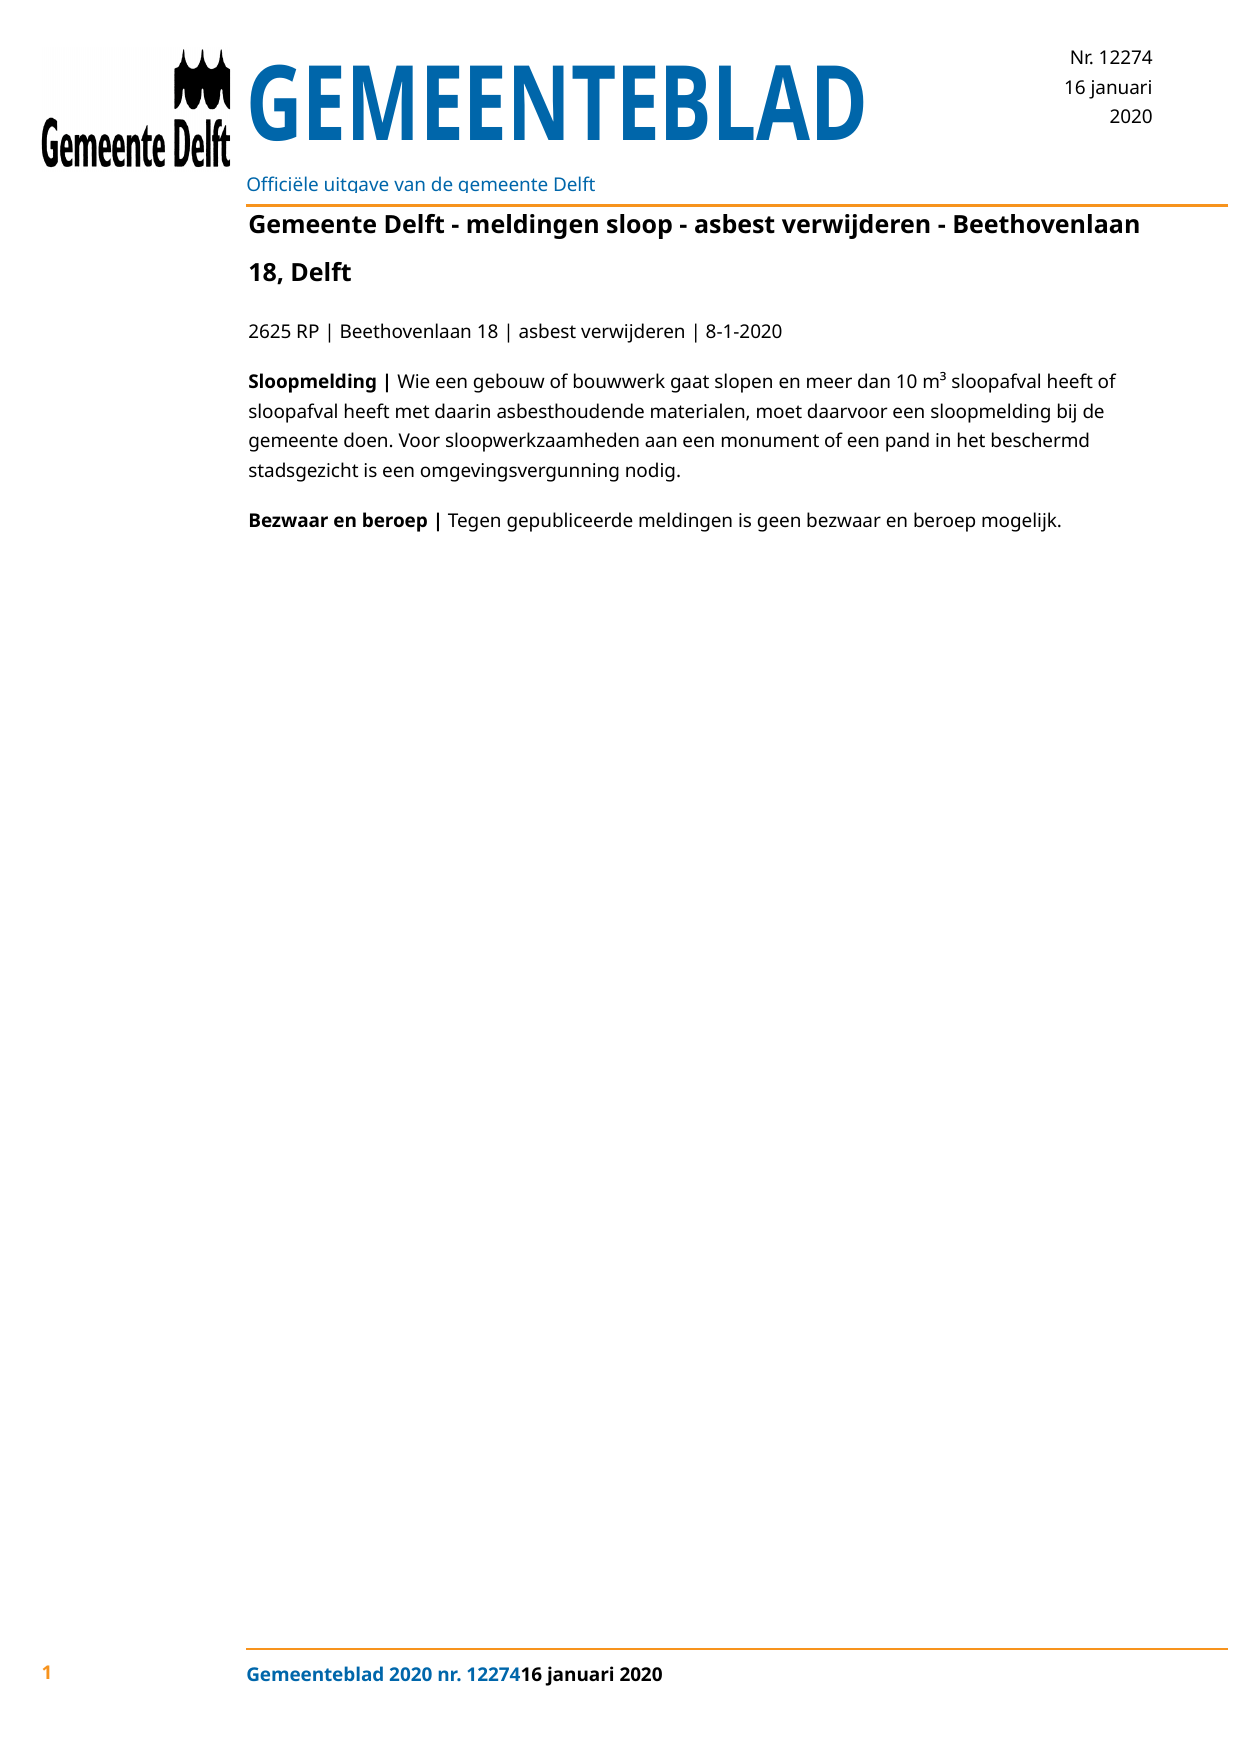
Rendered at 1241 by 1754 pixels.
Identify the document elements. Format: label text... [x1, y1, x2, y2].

text 2625 RP | Beethovenlaan 18 | asbest verwijderen | 8-1-2020 [248, 318, 1152, 344]
text Bezwaar en beroep | Tegen gepubliceerde meldingen is geen bezwaar en beroep mogelijk. [248, 507, 1152, 533]
picture [41, 47, 231, 172]
text Gemeente Delft - meldingen sloop - asbest verwijderen - Beethovenlaan 18, Delft [248, 207, 1152, 288]
text Sloopmelding | Wie een gebouw of bouwwerk gaat slopen en meer dan 10 m³ sloopafval heeft of sloopafval heeft met daarin asbesthoudende materialen, moet daarvoor een sloopmelding bij de gemeente doen. Voor sloopwerkzaamheden aan een monument of een pand in het beschermd stadsgezicht is een omgevingsvergunning nodig. [248, 368, 1152, 483]
